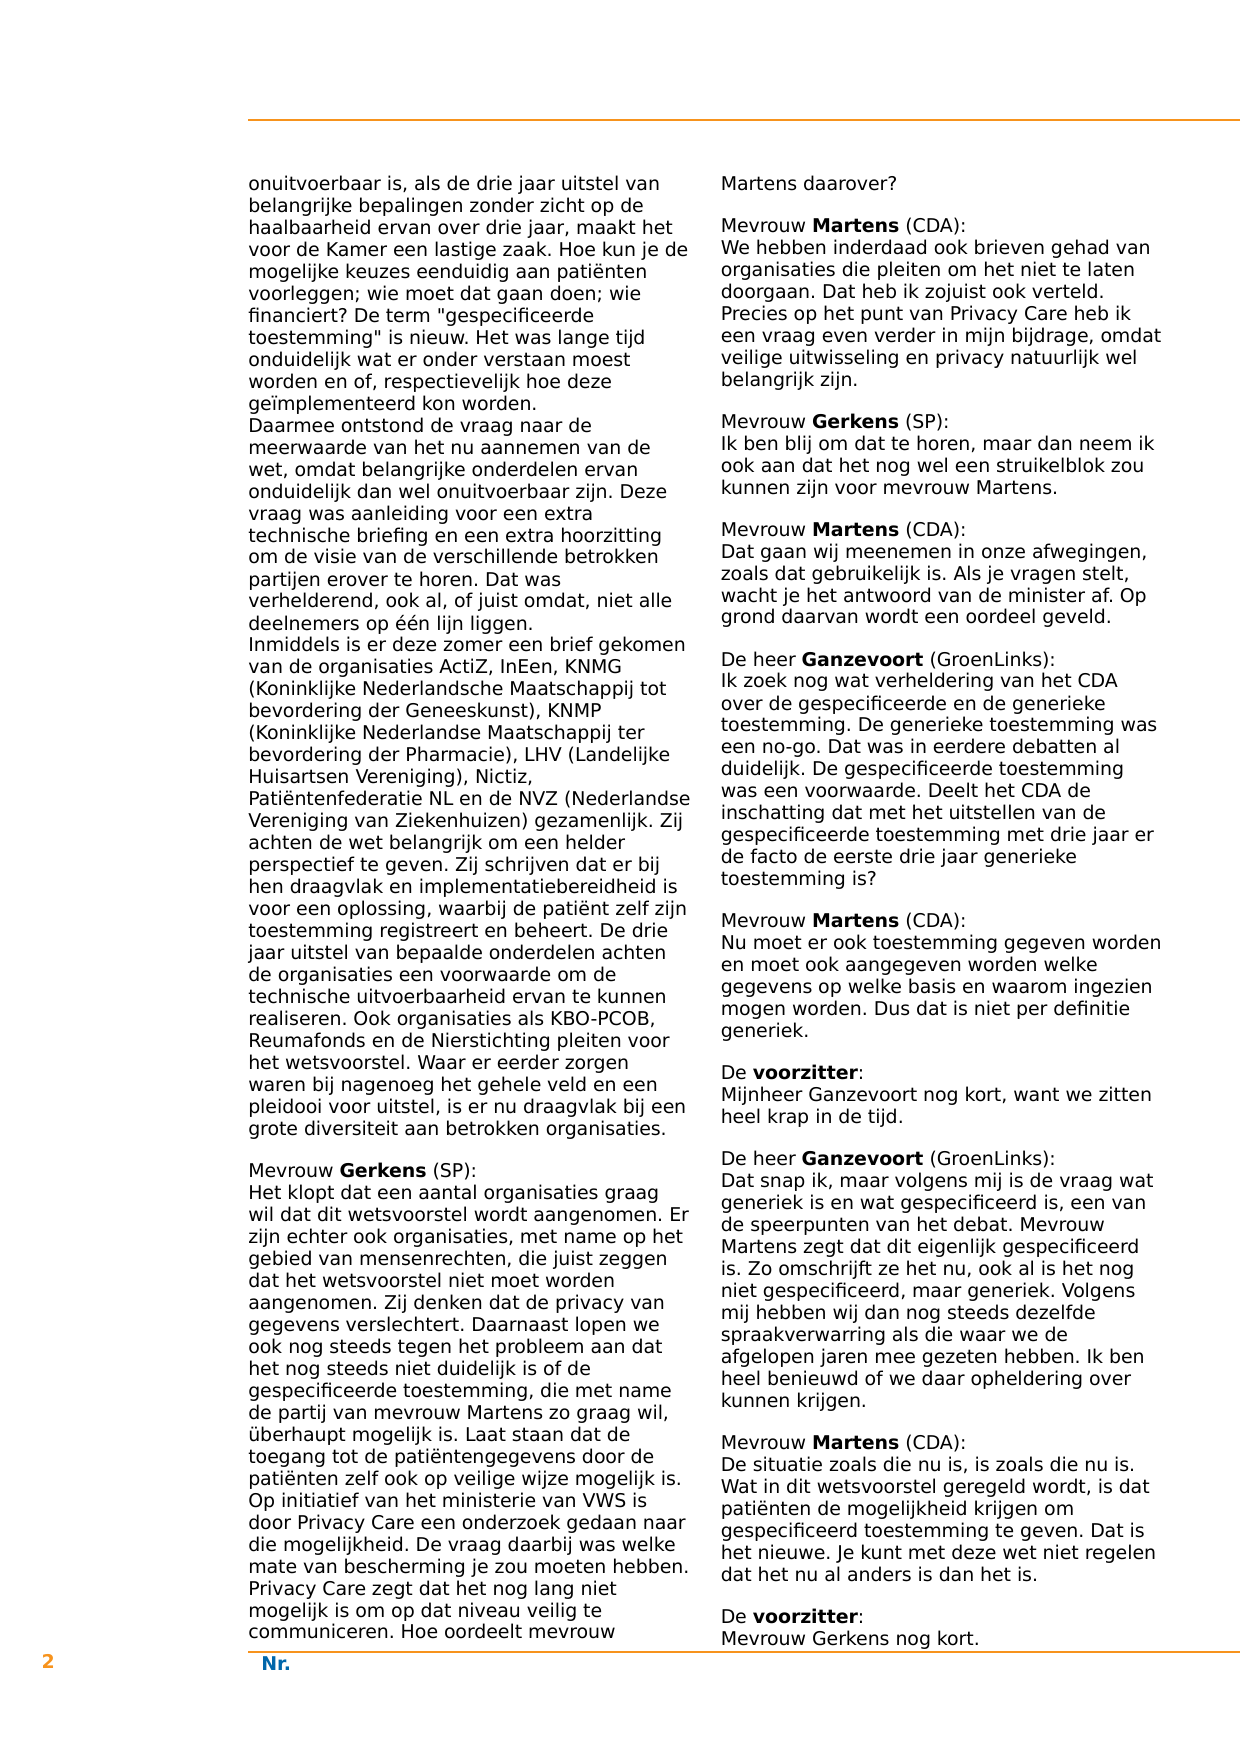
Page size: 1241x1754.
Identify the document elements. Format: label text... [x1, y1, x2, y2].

text Mijnheer Ganzevoort nog kort, want we zitten heel krap in de tijd. [721, 1084, 1163, 1128]
text Ik ben blij om dat te horen, maar dan neem ik ook aan dat het nog wel een struikelblok zou kunnen zijn voor mevrouw Martens. [721, 433, 1163, 498]
text Daarmee ontstond de vraag naar de meerwaarde van het nu aannemen van de wet, omdat belangrijke onderdelen ervan onduidelijk dan wel onuitvoerbaar zijn. Deze vraag was aanleiding voor een extra technische briefing en een extra hoorzitting om de visie van de verschillende betrokken partijen erover te horen. Dat was verhelderend, ook al, of juist omdat, niet alle deelnemers op één lijn liggen. [248, 414, 691, 634]
text onuitvoerbaar is, als de drie jaar uitstel van belangrijke bepalingen zonder zicht op de haalbaarheid ervan over drie jaar, maakt het voor de Kamer een lastige zaak. Hoe kun je de mogelijke keuzes eenduidig aan patiënten voorleggen; wie moet dat gaan doen; wie financiert? De term "gespecificeerde toestemming" is nieuw. Het was lange tijd onduidelijk wat er onder verstaan moest worden en of, respectievelijk hoe deze geïmplementeerd kon worden. [248, 173, 691, 414]
text We hebben inderdaad ook brieven gehad van organisaties die pleiten om het niet te laten doorgaan. Dat heb ik zojuist ook verteld. Precies op het punt van Privacy Care heb ik een vraag even verder in mijn bijdrage, omdat veilige uitwisseling en privacy natuurlijk wel belangrijk zijn. [721, 237, 1163, 391]
text Mevrouw Martens (CDA): [721, 215, 1163, 237]
text Mevrouw Martens (CDA): [721, 518, 1163, 541]
text De heer Ganzevoort (GroenLinks): [721, 1148, 1163, 1170]
text Het klopt dat een aantal organisaties graag wil dat dit wetsvoorstel wordt aangenomen. Er zijn echter ook organisaties, met name op het gebied van mensenrechten, die juist zeggen dat het wetsvoorstel niet moet worden aangenomen. Zij denken dat de privacy van gegevens verslechtert. Daarnaast lopen we ook nog steeds tegen het probleem aan dat het nog steeds niet duidelijk is of de gespecificeerde toestemming, die met name de partij van mevrouw Martens zo graag wil, überhaupt mogelijk is. Laat staan dat de toegang tot de patiëntengegevens door de patiënten zelf ook op veilige wijze mogelijk is. Op initiatief van het ministerie van VWS is door Privacy Care een onderzoek gedaan naar die mogelijkheid. De vraag daarbij was welke mate van bescherming je zou moeten hebben. Privacy Care zegt dat het nog lang niet mogelijk is om op dat niveau veilig te communiceren. Hoe oordeelt mevrouw [248, 1182, 691, 1643]
text De heer Ganzevoort (GroenLinks): [721, 648, 1163, 670]
text Inmiddels is er deze zomer een brief gekomen van de organisaties ActiZ, InEen, KNMG (Koninklijke Nederlandsche Maatschappij tot bevordering der Geneeskunst), KNMP (Koninklijke Nederlandse Maatschappij ter bevordering der Pharmacie), LHV (Landelijke Huisartsen Vereniging), Nictiz, Patiëntenfederatie NL en de NVZ (Nederlandse Vereniging van Ziekenhuizen) gezamenlijk. Zij achten de wet belangrijk om een helder perspectief te geven. Zij schrijven dat er bij hen draagvlak en implementatiebereidheid is voor een oplossing, waarbij de patiënt zelf zijn toestemming registreert en beheert. De drie jaar uitstel van bepaalde onderdelen achten de organisaties een voorwaarde om de technische uitvoerbaarheid ervan te kunnen realiseren. Ook organisaties als KBO-PCOB, Reumafonds en de Nierstichting pleiten voor het wetsvoorstel. Waar er eerder zorgen waren bij nagenoeg het gehele veld en een pleidooi voor uitstel, is er nu draagvlak bij een grote diversiteit aan betrokken organisaties. [248, 634, 691, 1140]
text De voorzitter: [721, 1606, 1163, 1628]
text Mevrouw Martens (CDA): [721, 1432, 1163, 1454]
text De situatie zoals die nu is, is zoals die nu is. Wat in dit wetsvoorstel geregeld wordt, is dat patiënten de mogelijkheid krijgen om gespecificeerd toestemming te geven. Dat is het nieuwe. Je kunt met deze wet niet regelen dat het nu al anders is dan het is. [721, 1454, 1163, 1586]
text Martens daarover? [721, 173, 1163, 195]
text Mevrouw Gerkens (SP): [721, 411, 1163, 433]
text Nu moet er ook toestemming gegeven worden en moet ook aangegeven worden welke gegevens op welke basis en waarom ingezien mogen worden. Dus dat is niet per definitie generiek. [721, 932, 1163, 1042]
text De voorzitter: [721, 1062, 1163, 1084]
text Ik zoek nog wat verheldering van het CDA over de gespecificeerde en de generieke toestemming. De generieke toestemming was een no-go. Dat was in eerdere debatten al duidelijk. De gespecificeerde toestemming was een voorwaarde. Deelt het CDA de inschatting dat met het uitstellen van de gespecificeerde toestemming met drie jaar er de facto de eerste drie jaar generieke toestemming is? [721, 670, 1163, 890]
text Mevrouw Gerkens (SP): [248, 1160, 691, 1182]
text Mevrouw Gerkens nog kort. [721, 1628, 1163, 1649]
text Dat snap ik, maar volgens mij is de vraag wat generiek is en wat gespecificeerd is, een van de speerpunten van het debat. Mevrouw Martens zegt dat dit eigenlijk gespecificeerd is. Zo omschrijft ze het nu, ook al is het nog niet gespecificeerd, maar generiek. Volgens mij hebben wij dan nog steeds dezelfde spraakverwarring als die waar we de afgelopen jaren mee gezeten hebben. Ik ben heel benieuwd of we daar opheldering over kunnen krijgen. [721, 1170, 1163, 1412]
text Mevrouw Martens (CDA): [721, 910, 1163, 932]
text Dat gaan wij meenemen in onze afwegingen, zoals dat gebruikelijk is. Als je vragen stelt, wacht je het antwoord van de minister af. Op grond daarvan wordt een oordeel geveld. [721, 541, 1163, 628]
